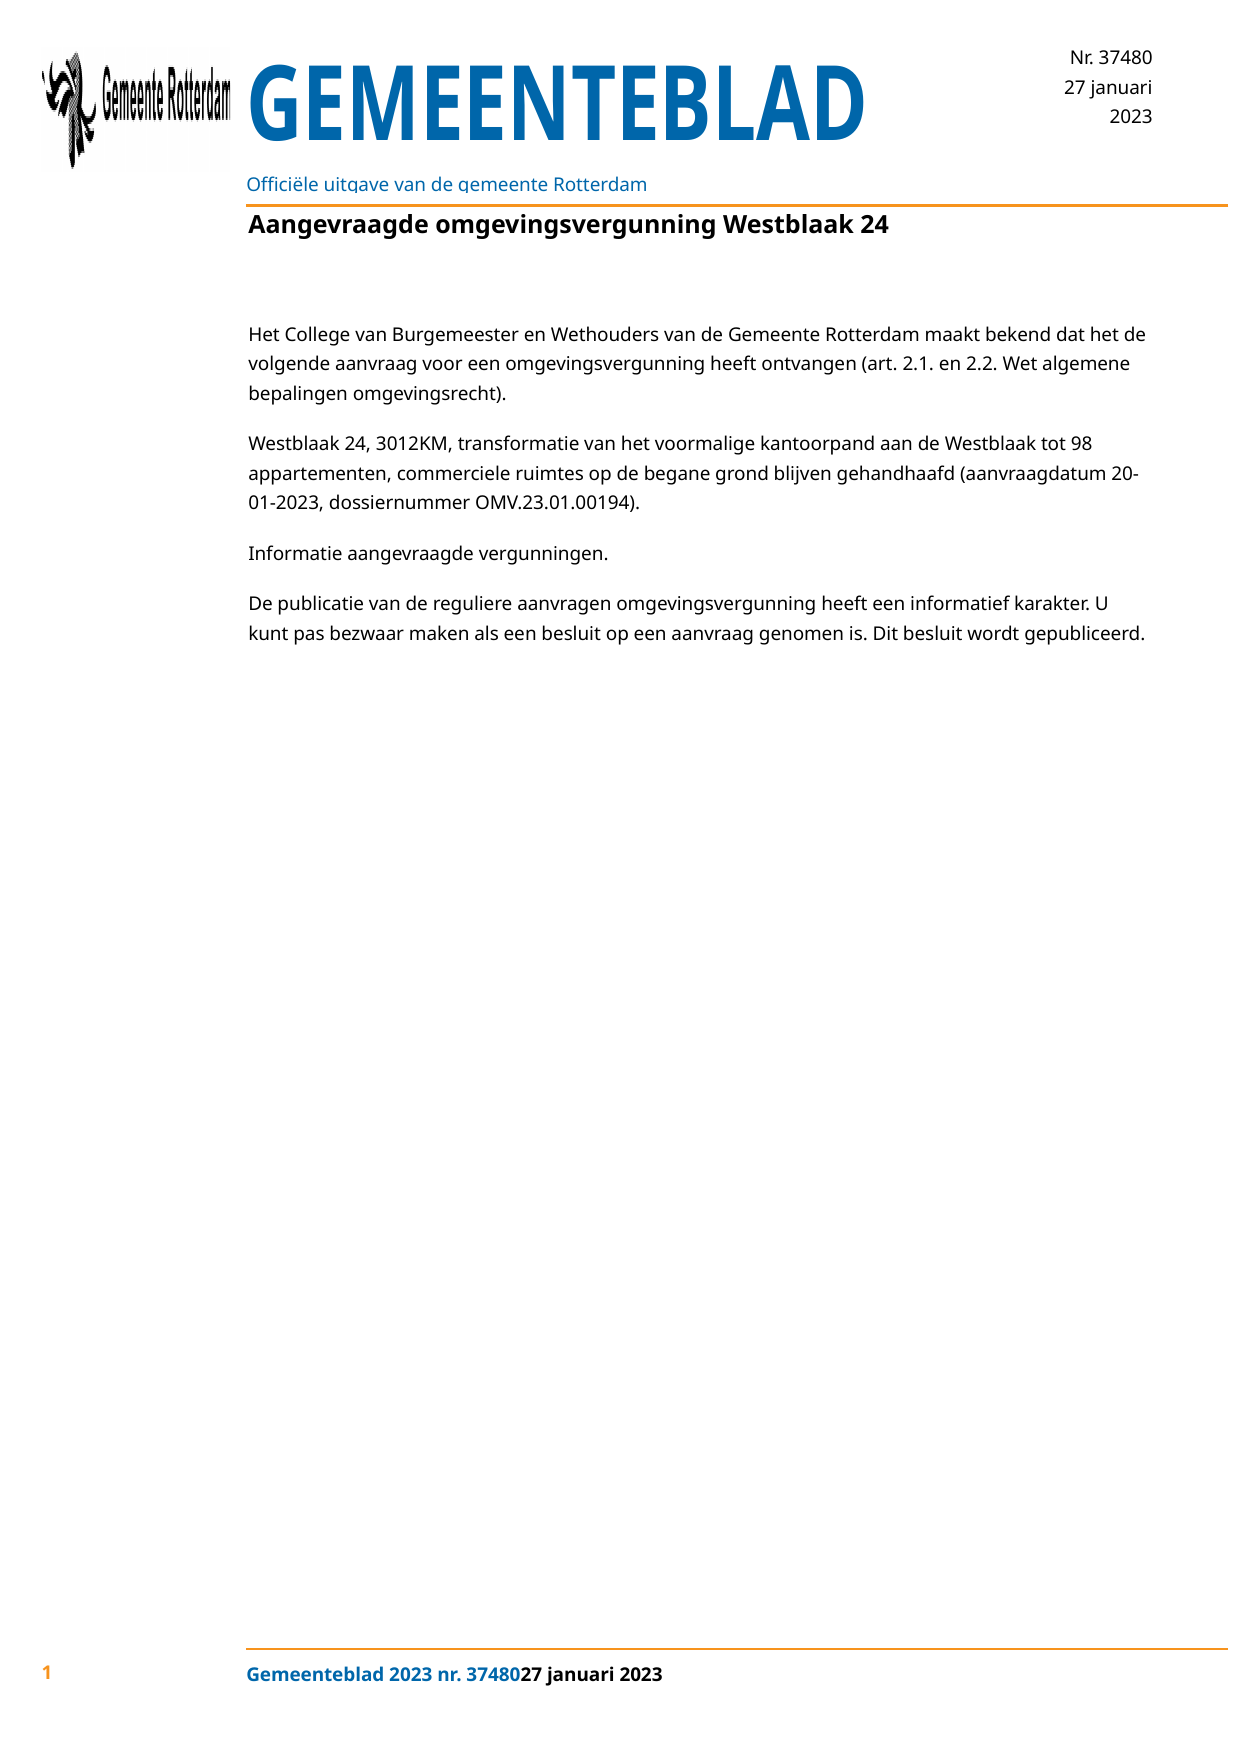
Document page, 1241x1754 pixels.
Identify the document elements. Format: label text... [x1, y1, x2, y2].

text Het College van Burgemeester en Wethouders van de Gemeente Rotterdam maakt bekend dat het de volgende aanvraag voor een omgevingsvergunning heeft ontvangen (art. 2.1. en 2.2. Wet algemene bepalingen omgevingsrecht). [248, 321, 1152, 406]
text Aangevraagde omgevingsvergunning Westblaak 24 [248, 207, 1152, 241]
text Informatie aangevraagde vergunningen. [248, 540, 1152, 566]
text Westblaak 24, 3012KM, transformatie van het voormalige kantoorpand aan de Westblaak tot 98 appartementen, commerciele ruimtes op de begane grond blijven gehandhaafd (aanvraagdatum 20-01-2023, dossiernummer OMV.23.01.00194). [248, 430, 1152, 515]
text De publicatie van de reguliere aanvragen omgevingsvergunning heeft een informatief karakter. U kunt pas bezwaar maken als een besluit op een aanvraag genomen is. Dit besluit wordt gepubliceerd. [248, 590, 1152, 646]
picture [41, 47, 231, 172]
